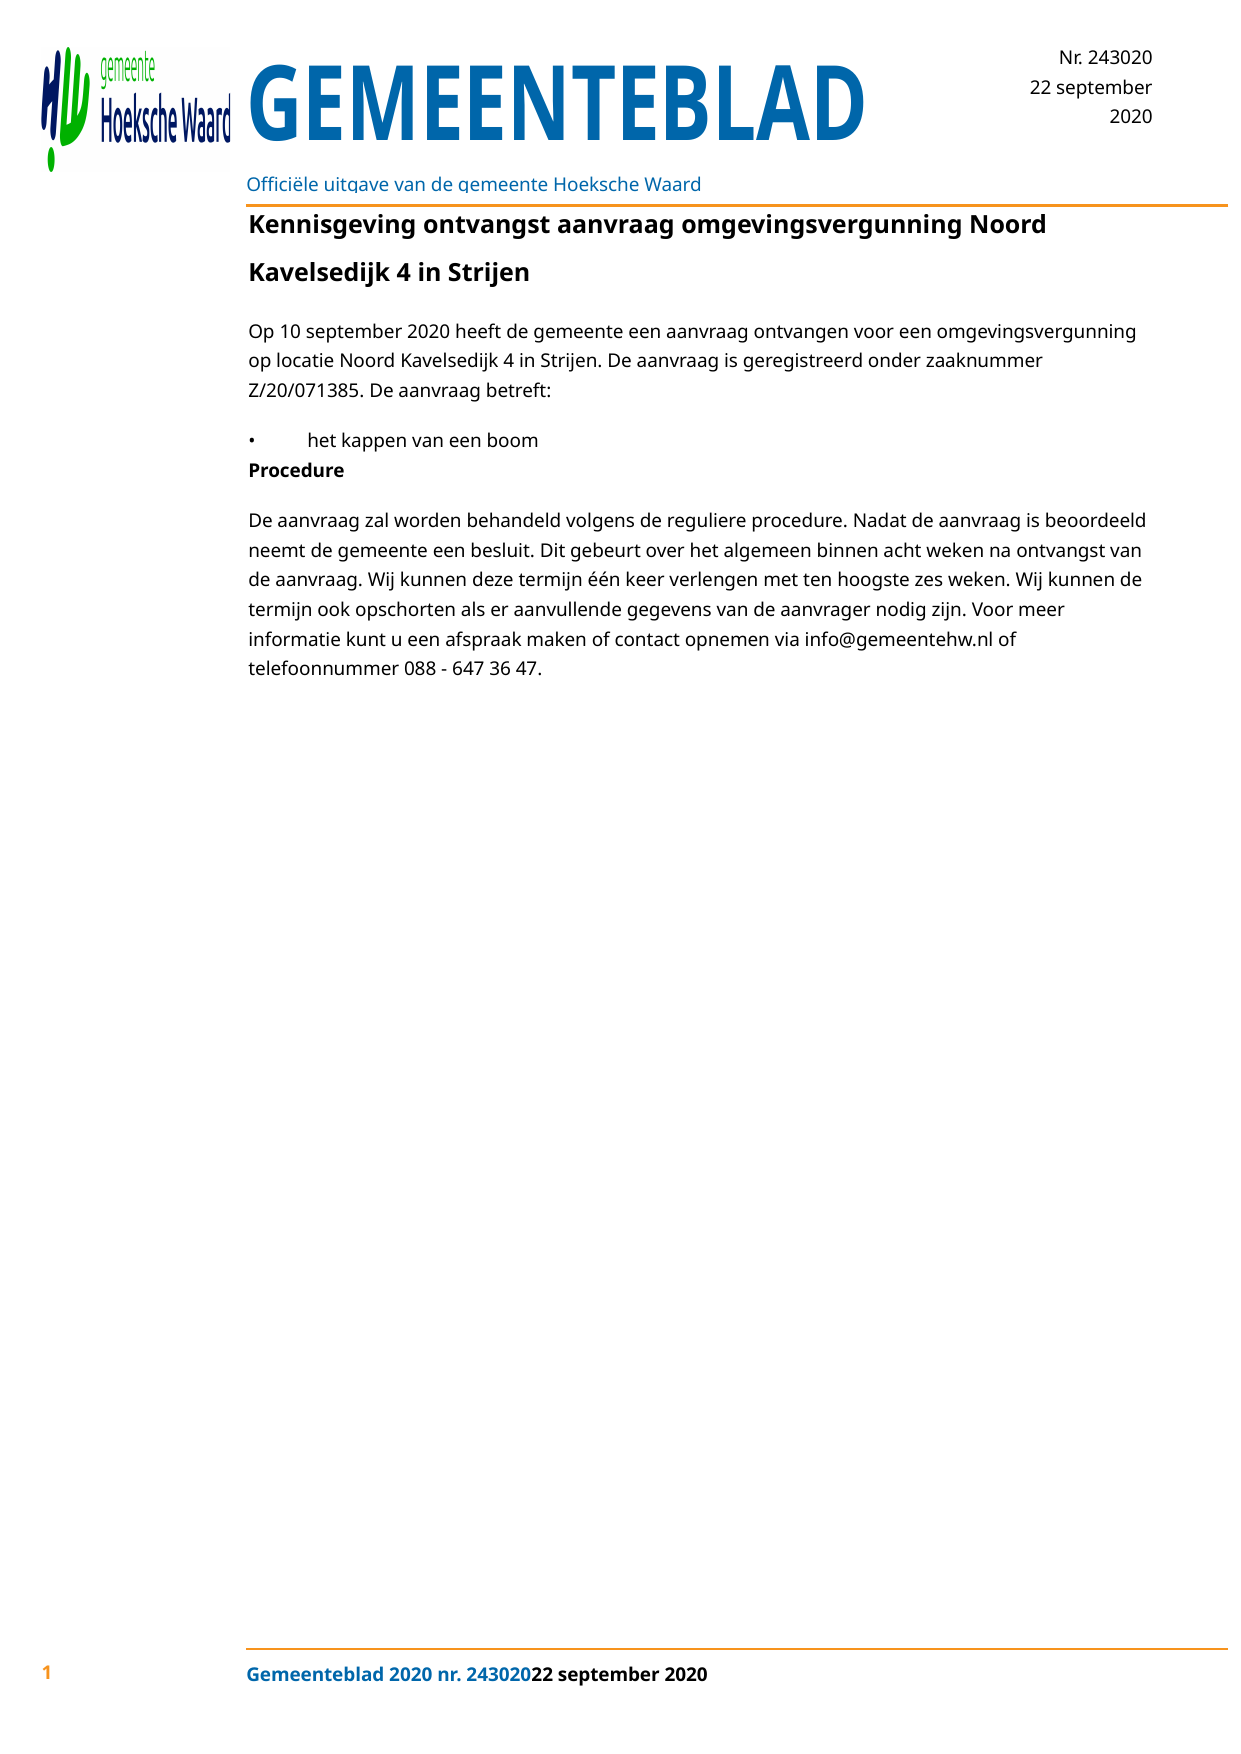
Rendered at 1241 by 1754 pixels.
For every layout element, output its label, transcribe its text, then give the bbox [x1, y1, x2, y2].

text Kennisgeving ontvangst aanvraag omgevingsvergunning Noord Kavelsedijk 4 in Strijen [248, 207, 1152, 288]
list het kappen van een boom [248, 427, 1152, 453]
text Procedure [248, 457, 1152, 483]
text De aanvraag zal worden behandeld volgens de reguliere procedure. Nadat de aanvraag is beoordeeld neemt de gemeente een besluit. Dit gebeurt over het algemeen binnen acht weken na ontvangst van de aanvraag. Wij kunnen deze termijn één keer verlengen met ten hoogste zes weken. Wij kunnen de termijn ook opschorten als er aanvullende gegevens van de aanvrager nodig zijn. Voor meer informatie kunt u een afspraak maken of contact opnemen via info@gemeentehw.nl of telefoonnummer 088 - 647 36 47. [248, 507, 1152, 681]
text Op 10 september 2020 heeft de gemeente een aanvraag ontvangen voor een omgevingsvergunning op locatie Noord Kavelsedijk 4 in Strijen. De aanvraag is geregistreerd onder zaaknummer Z/20/071385. De aanvraag betreft: [248, 318, 1152, 403]
picture [41, 47, 231, 172]
